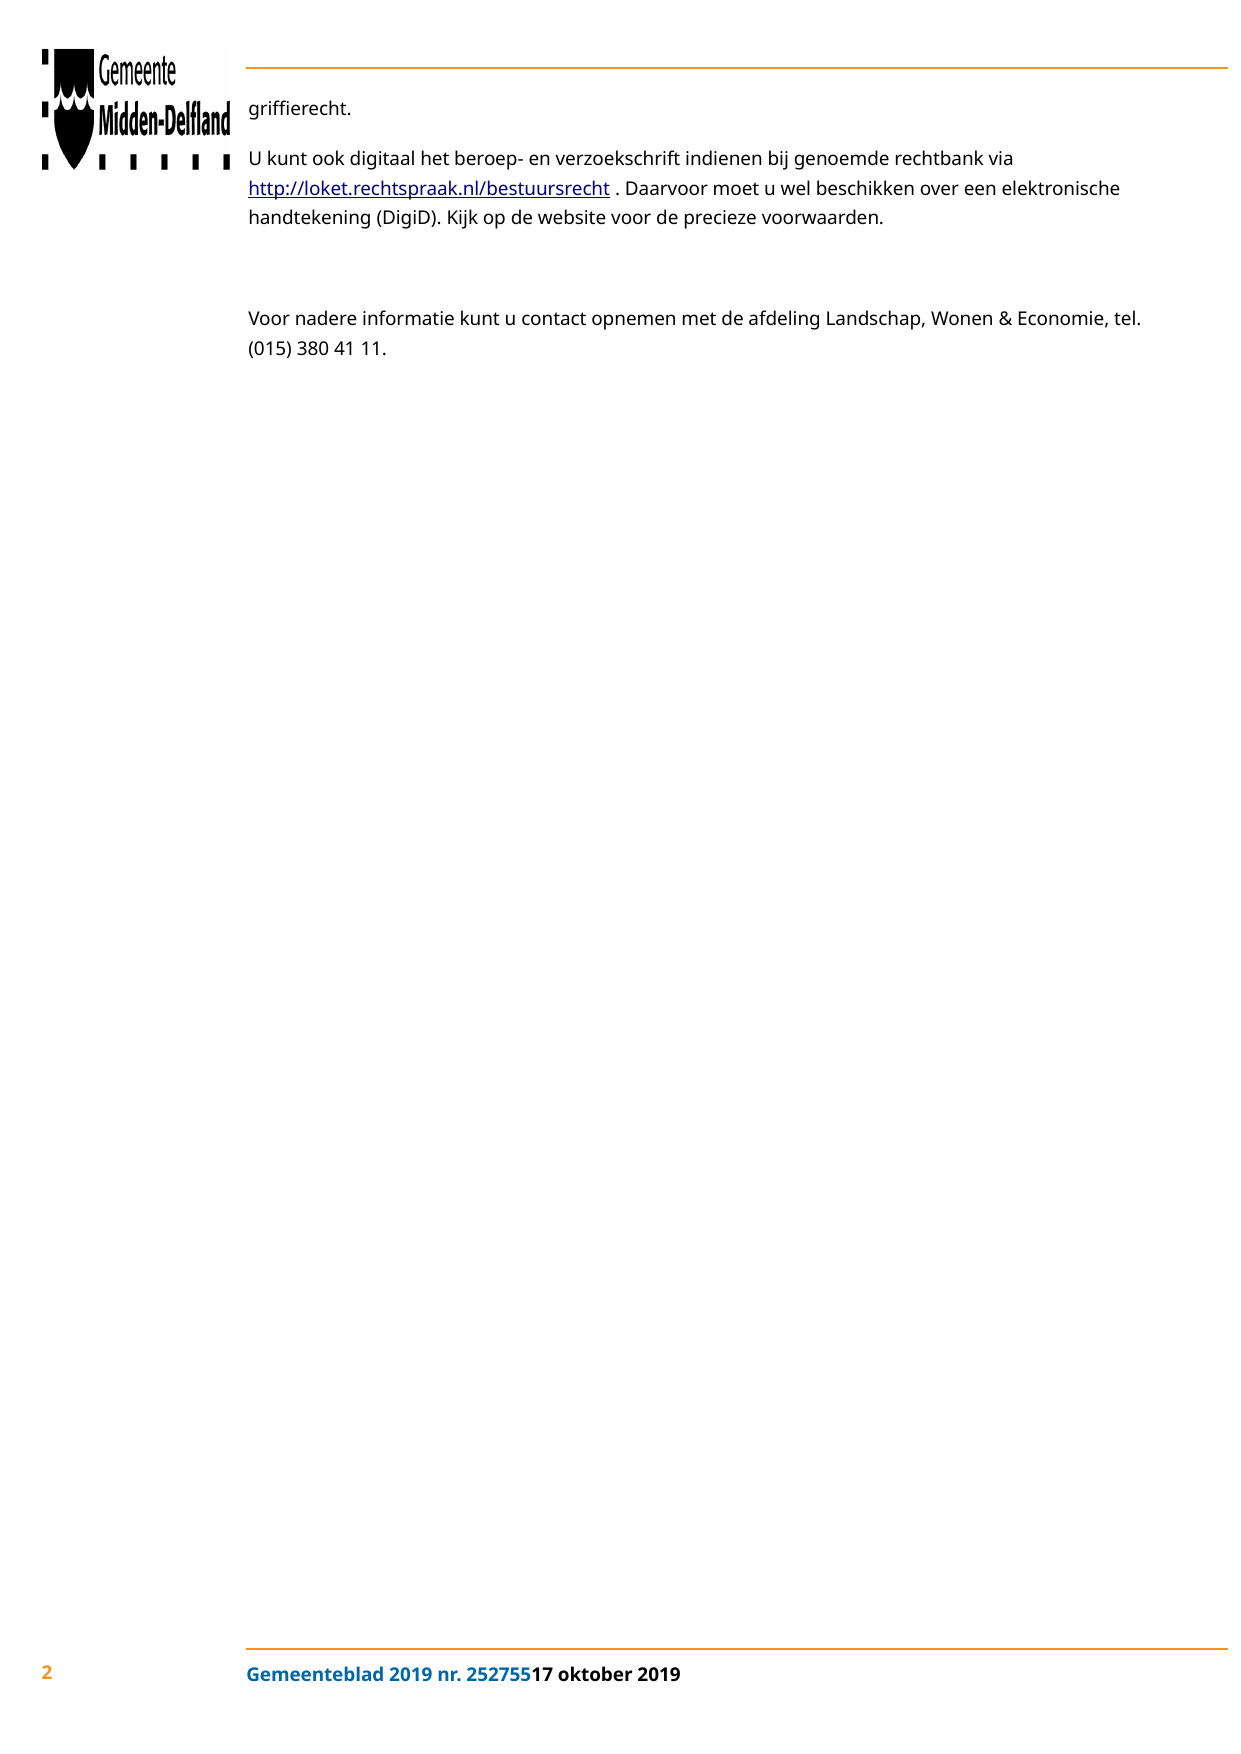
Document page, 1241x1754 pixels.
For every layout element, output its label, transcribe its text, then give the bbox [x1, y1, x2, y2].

text griffierecht. [248, 95, 1152, 121]
text U kunt ook digitaal het beroep- en verzoekschrift indienen bij genoemde rechtbank via http://loket.rechtspraak.nl/bestuursrecht . Daarvoor moet u wel beschikken over een elektronische handtekening (DigiD). Kijk op de website voor de precieze voorwaarden. [248, 145, 1152, 230]
text Voor nadere informatie kunt u contact opnemen met de afdeling Landschap, Wonen & Economie, tel. (015) 380 41 11. [248, 305, 1152, 361]
picture [41, 47, 231, 172]
